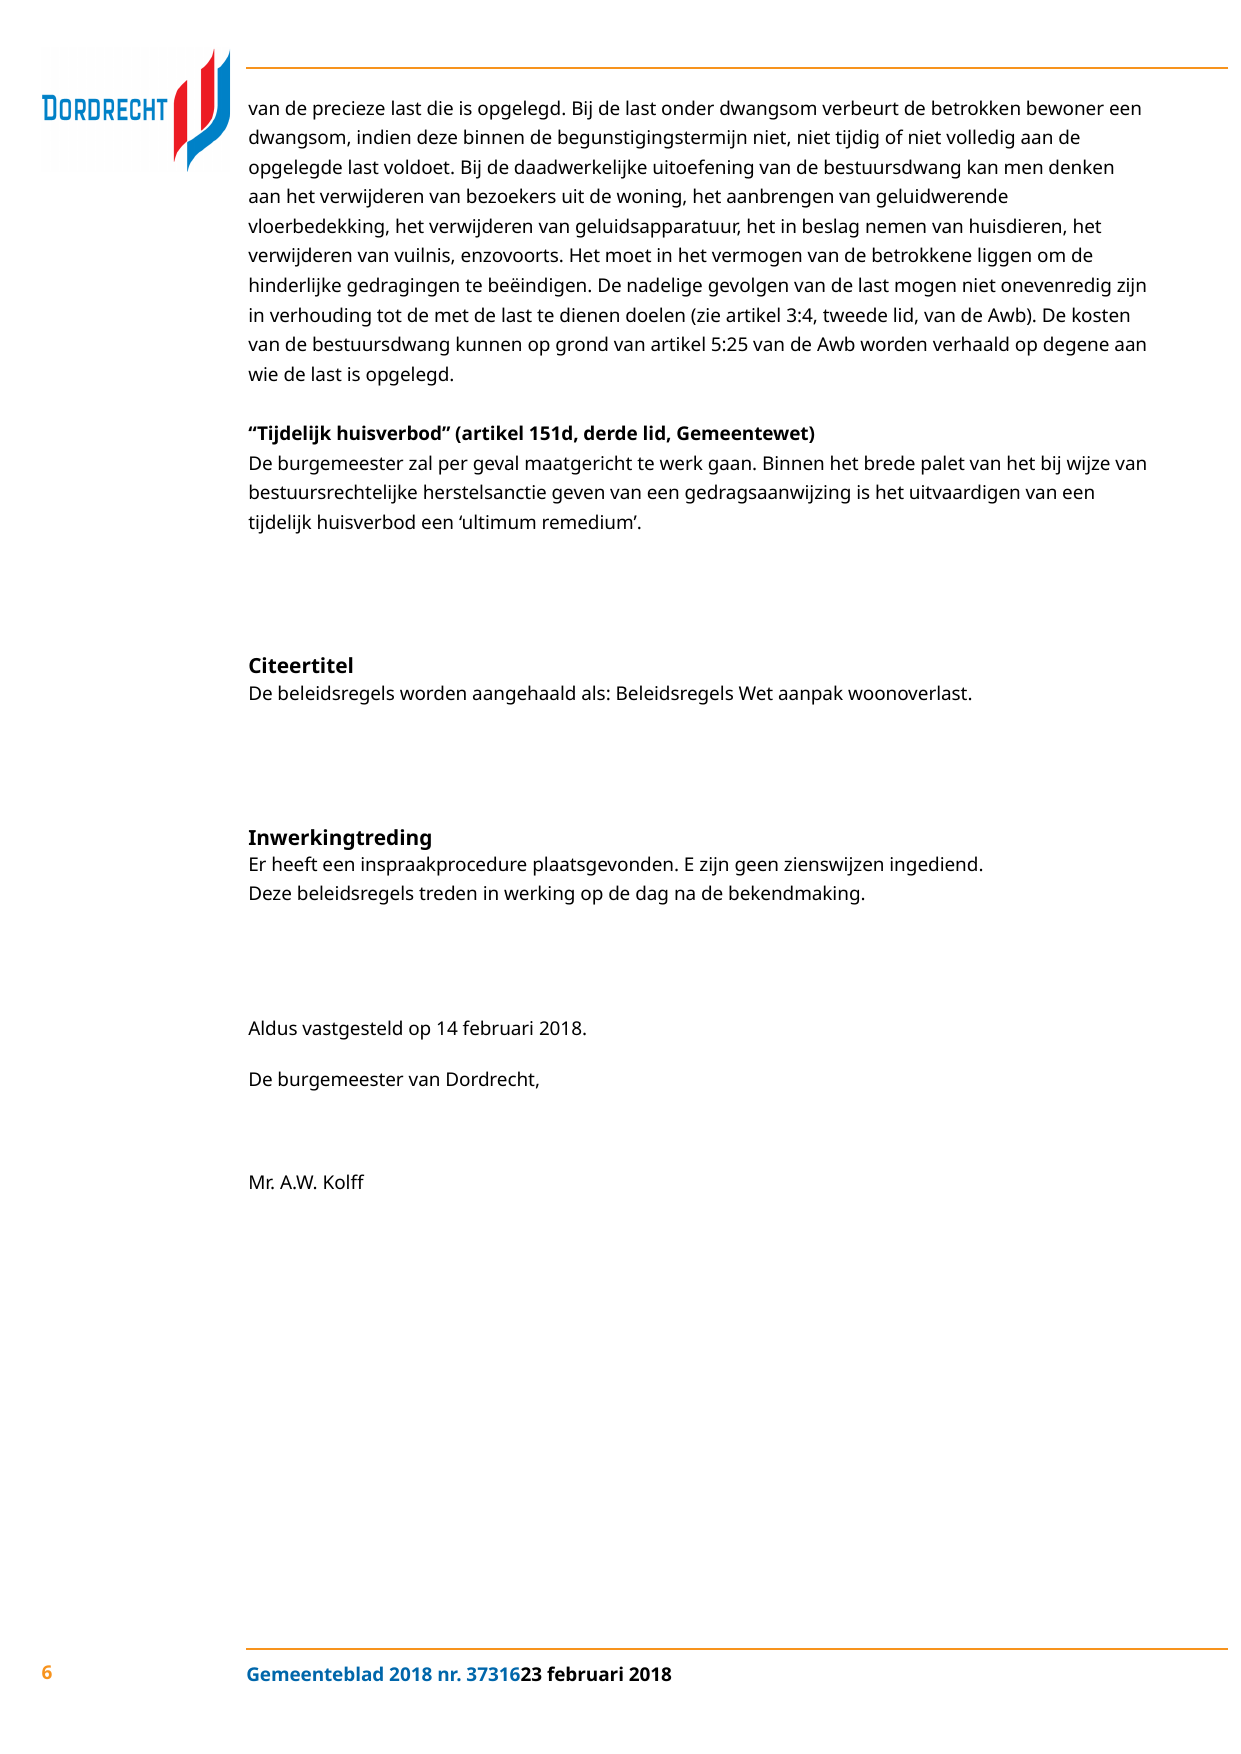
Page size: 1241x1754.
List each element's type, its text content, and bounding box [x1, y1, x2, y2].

text De burgemeester van Dordrecht, [248, 1066, 1152, 1092]
text De beleidsregels worden aangehaald als: Beleidsregels Wet aanpak woonoverlast. [248, 680, 1152, 706]
text Citeertitel [248, 652, 1152, 680]
text Inwerkingtreding [248, 823, 1152, 851]
text van de precieze last die is opgelegd. Bij de last onder dwangsom verbeurt de betrokken bewoner een dwangsom, indien deze binnen de begunstigingstermijn niet, niet tijdig of niet volledig aan de opgelegde last voldoet. Bij de daadwerkelijke uitoefening van de bestuursdwang kan men denken aan het verwijderen van bezoekers uit de woning, het aanbrengen van geluidwerende vloerbedekking, het verwijderen van geluidsapparatuur, het in beslag nemen van huisdieren, het verwijderen van vuilnis, enzovoorts. Het moet in het vermogen van de betrokkene liggen om de hinderlijke gedragingen te beëindigen. De nadelige gevolgen van de last mogen niet onevenredig zijn in verhouding tot de met de last te dienen doelen (zie artikel 3:4, tweede lid, van de Awb). De kosten van de bestuursdwang kunnen op grond van artikel 5:25 van de Awb worden verhaald op degene aan wie de last is opgelegd. [248, 95, 1152, 387]
text Deze beleidsregels treden in werking op de dag na de bekendmaking. [248, 881, 1152, 906]
text De burgemeester zal per geval maatgericht te werk gaan. Binnen het brede palet van het bij wijze van bestuursrechtelijke herstelsanctie geven van een gedragsaanwijzing is het uitvaardigen van een tijdelijk huisverbod een ‘ultimum remedium’. [248, 450, 1152, 535]
text Aldus vastgesteld op 14 februari 2018. [248, 1015, 1152, 1041]
text Er heeft een inspraakprocedure plaatsgevonden. E zijn geen zienswijzen ingediend. [248, 851, 1152, 877]
text Mr. A.W. Kolff [248, 1169, 1152, 1195]
picture [41, 47, 231, 172]
text “Tijdelijk huisverbod” (artikel 151d, derde lid, Gemeentewet) [248, 420, 1152, 446]
